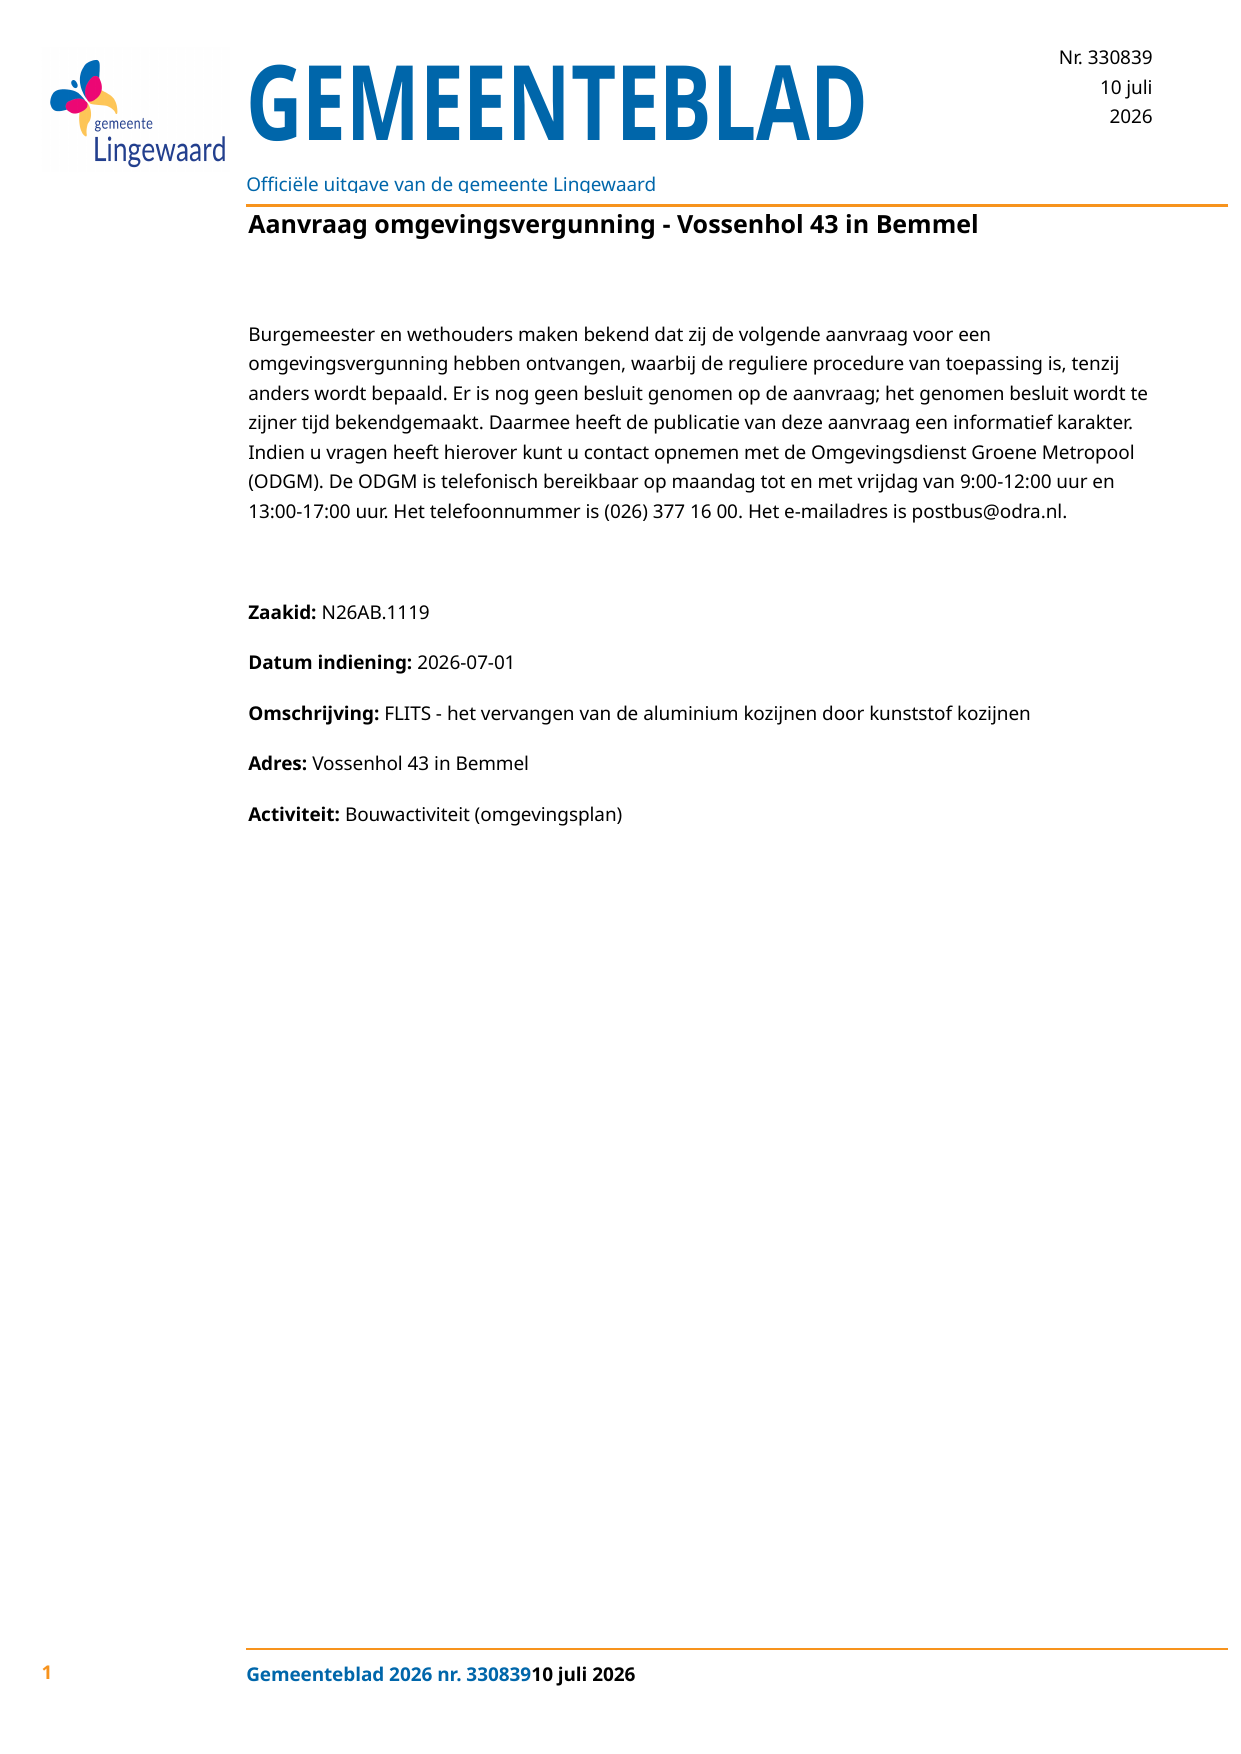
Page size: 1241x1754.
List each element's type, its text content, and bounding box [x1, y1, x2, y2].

text Burgemeester en wethouders maken bekend dat zij de volgende aanvraag voor een omgevingsvergunning hebben ontvangen, waarbij de reguliere procedure van toepassing is, tenzij anders wordt bepaald. Er is nog geen besluit genomen op de aanvraag; het genomen besluit wordt te zijner tijd bekendgemaakt. Daarmee heeft de publicatie van deze aanvraag een informatief karakter. Indien u vragen heeft hierover kunt u contact opnemen met de Omgevingsdienst Groene Metropool (ODGM). De ODGM is telefonisch bereikbaar op maandag tot en met vrijdag van 9:00-12:00 uur en 13:00-17:00 uur. Het telefoonnummer is (026) 377 16 00. Het e-mailadres is postbus@odra.nl. [248, 321, 1152, 524]
picture [41, 47, 231, 172]
text Activiteit: Bouwactiviteit (omgevingsplan) [248, 801, 1152, 826]
text Datum indiening: 2026-07-01 [248, 649, 1152, 675]
text Omschrijving: FLITS - het vervangen van de aluminium kozijnen door kunststof kozijnen [248, 700, 1152, 726]
text Zaakid: N26AB.1119 [248, 599, 1152, 625]
text Aanvraag omgevingsvergunning - Vossenhol 43 in Bemmel [248, 207, 1152, 241]
text Adres: Vossenhol 43 in Bemmel [248, 750, 1152, 776]
